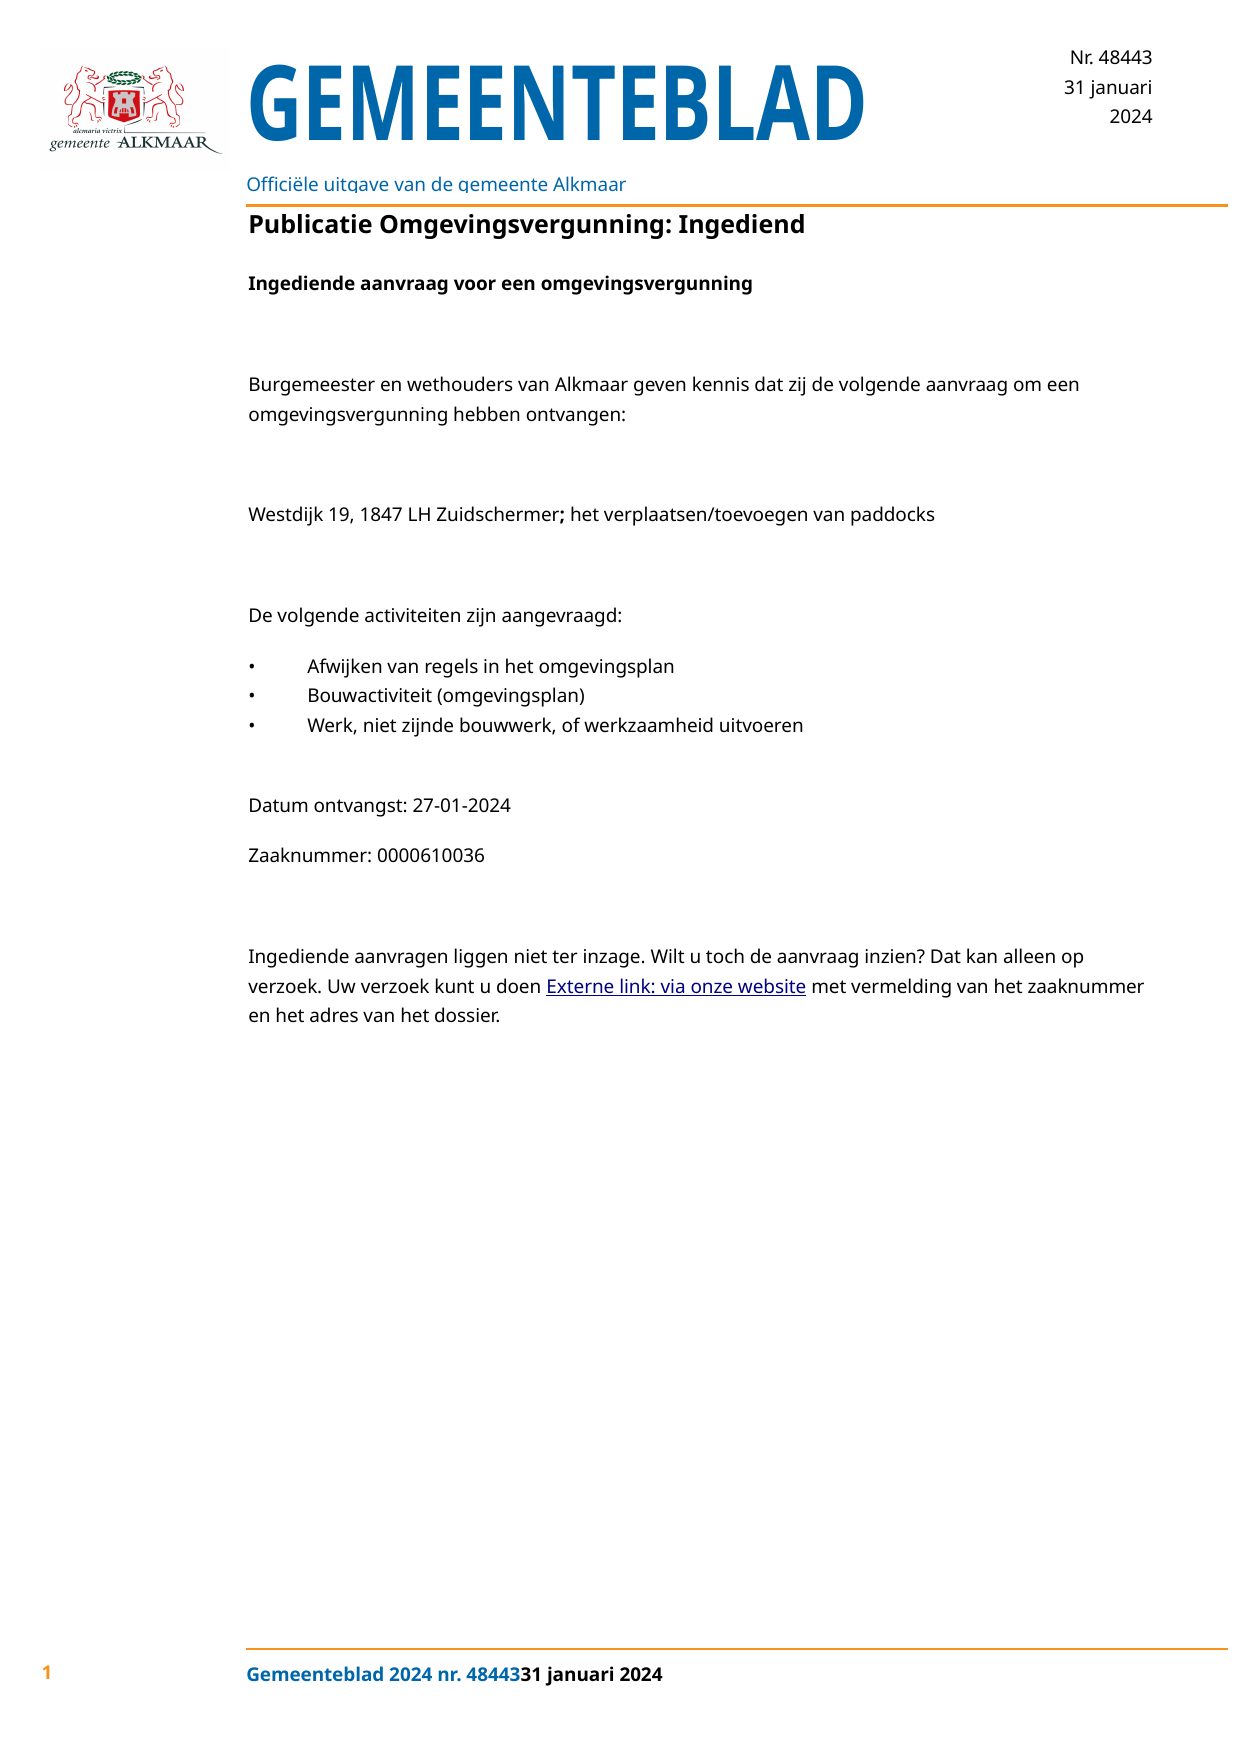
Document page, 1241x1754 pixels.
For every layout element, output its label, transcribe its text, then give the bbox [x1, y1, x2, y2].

list Werk, niet zijnde bouwwerk, of werkzaamheid uitvoeren [248, 712, 1152, 738]
list Afwijken van regels in het omgevingsplan [248, 653, 1152, 678]
list Bouwactiviteit (omgevingsplan) [248, 682, 1152, 708]
text Zaaknummer: 0000610036 [248, 842, 1152, 868]
picture [41, 47, 231, 172]
text Westdijk 19, 1847 LH Zuidschermer; het verplaatsen/toevoegen van paddocks [248, 502, 1152, 527]
text Datum ontvangst: 27-01-2024 [248, 792, 1152, 818]
text Burgemeester en wethouders van Alkmaar geven kennis dat zij de volgende aanvraag om een omgevingsvergunning hebben ontvangen: [248, 371, 1152, 426]
text Ingediende aanvraag voor een omgevingsvergunning [248, 270, 1152, 296]
text Ingediende aanvragen liggen niet ter inzage. Wilt u toch de aanvraag inzien? Dat kan alleen op verzoek. Uw verzoek kunt u doen Externe link: via onze website met vermelding van het zaaknummer en het adres van het dossier. [248, 943, 1152, 1028]
text De volgende activiteiten zijn aangevraagd: [248, 602, 1152, 628]
text Publicatie Omgevingsvergunning: Ingediend [248, 207, 1152, 241]
